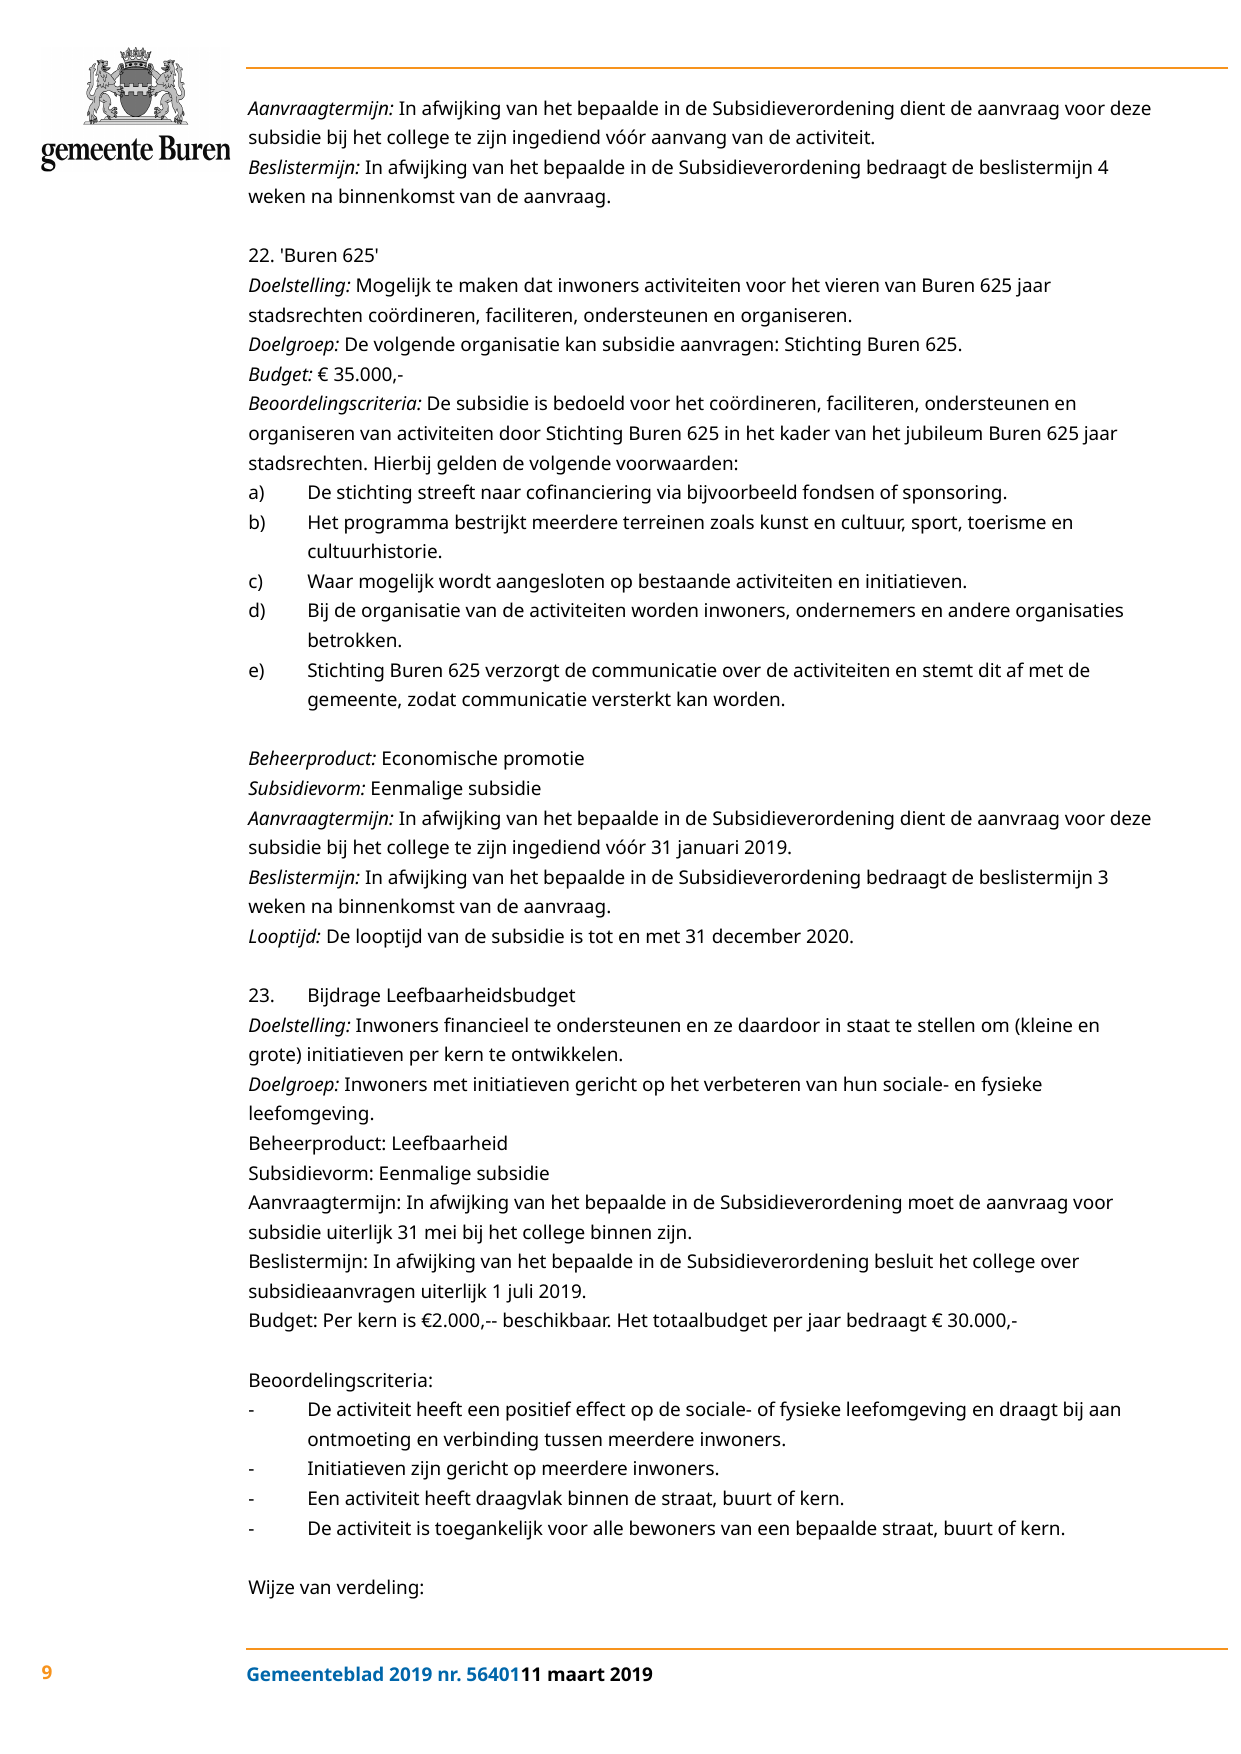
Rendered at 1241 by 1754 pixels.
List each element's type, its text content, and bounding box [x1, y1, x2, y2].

picture [41, 47, 231, 172]
text Beslistermijn: In afwijking van het bepaalde in de Subsidieverordening besluit het college over subsidieaanvragen uiterlijk 1 juli 2019. [248, 1248, 1152, 1304]
text Budget: Per kern is €2.000,-- beschikbaar. Het totaalbudget per jaar bedraagt € 30.000,- [248, 1308, 1152, 1333]
list Initiatieven zijn gericht op meerdere inwoners. [248, 1456, 1152, 1481]
text Budget: € 35.000,- [248, 361, 1152, 387]
text Subsidievorm: Eenmalige subsidie [248, 1160, 1152, 1186]
list De activiteit is toegankelijk voor alle bewoners van een bepaalde straat, buurt of kern. [248, 1515, 1152, 1541]
text Wijze van verdeling: [248, 1574, 1152, 1600]
list Een activiteit heeft draagvlak binnen de straat, buurt of kern. [248, 1485, 1152, 1511]
text Beheerproduct: Economische promotie [248, 746, 1152, 771]
list Stichting Buren 625 verzorgt de communicatie over de activiteiten en stemt dit af met de gemeente, zodat communicatie versterkt kan worden. [248, 657, 1152, 712]
text Aanvraagtermijn: In afwijking van het bepaalde in de Subsidieverordening moet de aanvraag voor subsidie uiterlijk 31 mei bij het college binnen zijn. [248, 1189, 1152, 1245]
text Aanvraagtermijn: In afwijking van het bepaalde in de Subsidieverordening dient de aanvraag voor deze subsidie bij het college te zijn ingediend vóór 31 januari 2019. [248, 805, 1152, 860]
list De activiteit heeft een positief effect op de sociale- of fysieke leefomgeving en draagt bij aan ontmoeting en verbinding tussen meerdere inwoners. [248, 1396, 1152, 1452]
list Het programma bestrijkt meerdere terreinen zoals kunst en cultuur, sport, toerisme en cultuurhistorie. [248, 509, 1152, 564]
text Doelstelling: Mogelijk te maken dat inwoners activiteiten voor het vieren van Buren 625 jaar stadsrechten coördineren, faciliteren, ondersteunen en organiseren. [248, 272, 1152, 328]
text Beslistermijn: In afwijking van het bepaalde in de Subsidieverordening bedraagt de beslistermijn 3 weken na binnenkomst van de aanvraag. [248, 864, 1152, 919]
text Aanvraagtermijn: In afwijking van het bepaalde in de Subsidieverordening dient de aanvraag voor deze subsidie bij het college te zijn ingediend vóór aanvang van de activiteit. [248, 95, 1152, 150]
text Looptijd: De looptijd van de subsidie is tot en met 31 december 2020. [248, 923, 1152, 949]
text Beheerproduct: Leefbaarheid [248, 1130, 1152, 1156]
text 22. 'Buren 625' [248, 243, 1152, 268]
list Waar mogelijk wordt aangesloten op bestaande activiteiten en initiatieven. [248, 568, 1152, 594]
list Bijdrage Leefbaarheidsbudget [248, 982, 1152, 1008]
text Beoordelingscriteria: [248, 1367, 1152, 1393]
text Beslistermijn: In afwijking van het bepaalde in de Subsidieverordening bedraagt de beslistermijn 4 weken na binnenkomst van de aanvraag. [248, 154, 1152, 209]
text Doelgroep: Inwoners met initiatieven gericht op het verbeteren van hun sociale- en fysieke leefomgeving. [248, 1071, 1152, 1126]
text Subsidievorm: Eenmalige subsidie [248, 775, 1152, 801]
text Doelgroep: De volgende organisatie kan subsidie aanvragen: Stichting Buren 625. [248, 331, 1152, 357]
list Bij de organisatie van de activiteiten worden inwoners, ondernemers en andere organisaties betrokken. [248, 598, 1152, 653]
text Beoordelingscriteria: De subsidie is bedoeld voor het coördineren, faciliteren, ondersteunen en organiseren van activiteiten door Stichting Buren 625 in het kader van het jubileum Buren 625 jaar stadsrechten. Hierbij gelden de volgende voorwaarden: [248, 391, 1152, 476]
list De stichting streeft naar cofinanciering via bijvoorbeeld fondsen of sponsoring. [248, 479, 1152, 505]
text Doelstelling: Inwoners financieel te ondersteunen en ze daardoor in staat te stellen om (kleine en grote) initiatieven per kern te ontwikkelen. [248, 1012, 1152, 1067]
